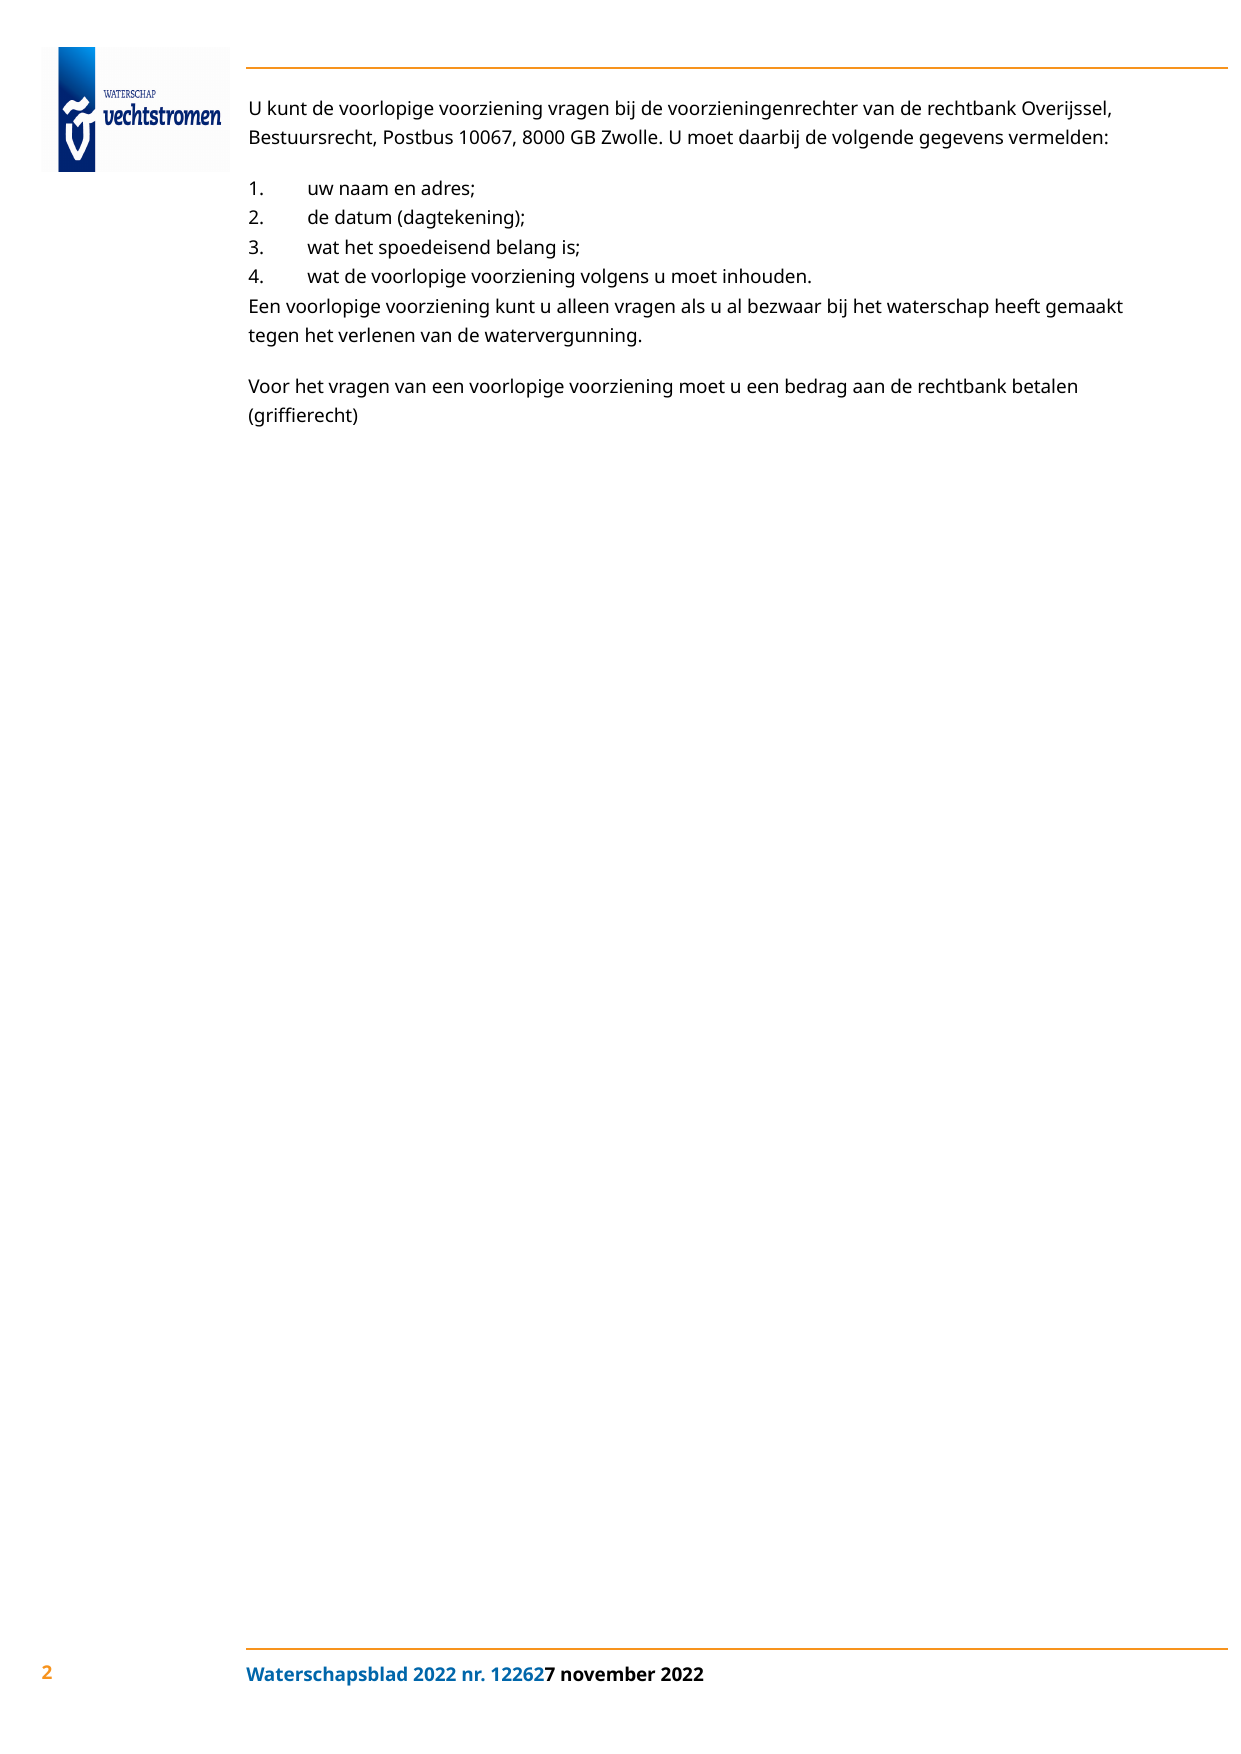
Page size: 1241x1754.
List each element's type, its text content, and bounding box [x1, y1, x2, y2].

text U kunt de voorlopige voorziening vragen bij de voorzieningenrechter van de rechtbank Overijssel, Bestuursrecht, Postbus 10067, 8000 GB Zwolle. U moet daarbij de volgende gegevens vermelden: [248, 95, 1152, 150]
text Voor het vragen van een voorlopige voorziening moet u een bedrag aan de rechtbank betalen (griffierecht) [248, 373, 1152, 428]
picture [41, 47, 231, 172]
text Een voorlopige voorziening kunt u alleen vragen als u al bezwaar bij het waterschap heeft gemaakt tegen het verlenen van de watervergunning. [248, 293, 1152, 348]
list wat de voorlopige voorziening volgens u moet inhouden. [248, 263, 1152, 289]
list uw naam en adres; [248, 175, 1152, 201]
list wat het spoedeisend belang is; [248, 234, 1152, 260]
list de datum (dagtekening); [248, 204, 1152, 230]
